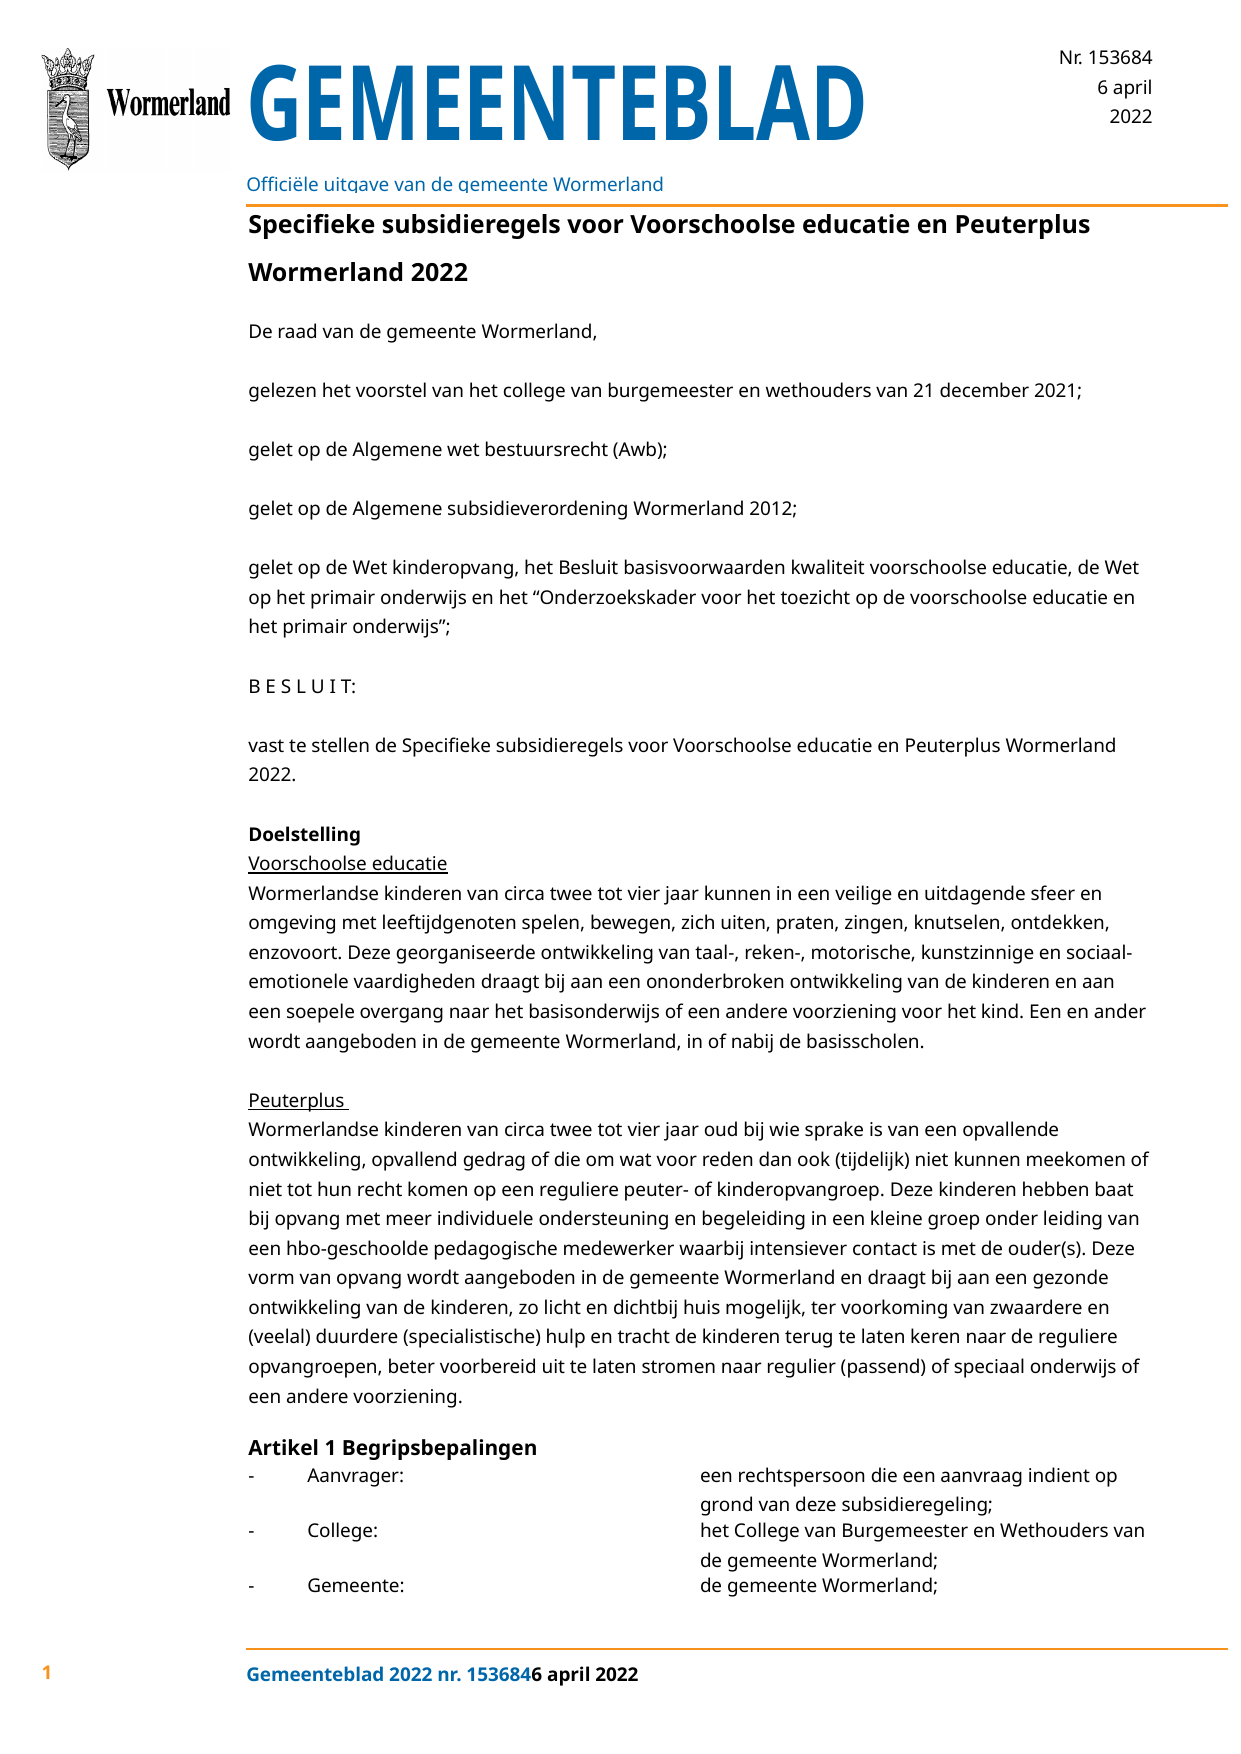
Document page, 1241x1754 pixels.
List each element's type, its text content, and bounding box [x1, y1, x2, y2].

table_header een rechtspersoon die een aanvraag indient op grond van deze subsidieregeling; [700, 1462, 1152, 1517]
text Wormerlandse kinderen van circa twee tot vier jaar kunnen in een veilige en uitdagende sfeer en omgeving met leeftijdgenoten spelen, bewegen, zich uiten, praten, zingen, knutselen, ontdekken, enzovoort. Deze georganiseerde ontwikkeling van taal-, reken-, motorische, kunstzinnige en sociaal-emotionele vaardigheden draagt bij aan een ononderbroken ontwikkeling van de kinderen en aan een soepele overgang naar het basisonderwijs of een andere voorziening voor het kind. Een en ander wordt aangeboden in de gemeente Wormerland, in of nabij de basisscholen. [248, 880, 1152, 1054]
text Artikel 1 Begripsbepalingen [248, 1433, 1152, 1462]
table_cell het College van Burgemeester en Wethouders van de gemeente Wormerland; [700, 1517, 1152, 1572]
text gelet op de Algemene subsidieverordening Wormerland 2012; [248, 495, 1152, 521]
table_header Aanvrager: [248, 1462, 700, 1517]
text gelezen het voorstel van het college van burgemeester en wethouders van 21 december 2021; [248, 377, 1152, 403]
table_cell Gemeente: [248, 1573, 700, 1598]
text Voorschoolse educatie [248, 850, 1152, 876]
table_cell de gemeente Wormerland; [700, 1573, 1152, 1598]
text Doelstelling [248, 821, 1152, 847]
picture [41, 47, 231, 172]
text Wormerlandse kinderen van circa twee tot vier jaar oud bij wie sprake is van een opvallende ontwikkeling, opvallend gedrag of die om wat voor reden dan ook (tijdelijk) niet kunnen meekomen of niet tot hun recht komen op een reguliere peuter- of kinderopvangroep. Deze kinderen hebben baat bij opvang met meer individuele ondersteuning en begeleiding in een kleine groep onder leiding van een hbo-geschoolde pedagogische medewerker waarbij intensiever contact is met de ouder(s). Deze vorm van opvang wordt aangeboden in de gemeente Wormerland en draagt bij aan een gezonde ontwikkeling van de kinderen, zo licht en dichtbij huis mogelijk, ter voorkoming van zwaardere en (veelal) duurdere (specialistische) hulp en tracht de kinderen terug te laten keren naar de reguliere opvangroepen, beter voorbereid uit te laten stromen naar regulier (passend) of speciaal onderwijs of een andere voorziening. [248, 1117, 1152, 1409]
text gelet op de Wet kinderopvang, het Besluit basisvoorwaarden kwaliteit voorschoolse educatie, de Wet op het primair onderwijs en het “Onderzoekskader voor het toezicht op de voorschoolse educatie en het primair onderwijs”; [248, 554, 1152, 639]
text Peuterplus [248, 1087, 1152, 1113]
text gelet op de Algemene wet bestuursrecht (Awb); [248, 436, 1152, 462]
text vast te stellen de Specifieke subsidieregels voor Voorschoolse educatie en Peuterplus Wormerland 2022. [248, 732, 1152, 787]
text B E S L U I T: [248, 673, 1152, 699]
text De raad van de gemeente Wormerland, [248, 318, 1152, 344]
table_cell College: [248, 1517, 700, 1572]
text Specifieke subsidieregels voor Voorschoolse educatie en Peuterplus Wormerland 2022 [248, 207, 1152, 288]
